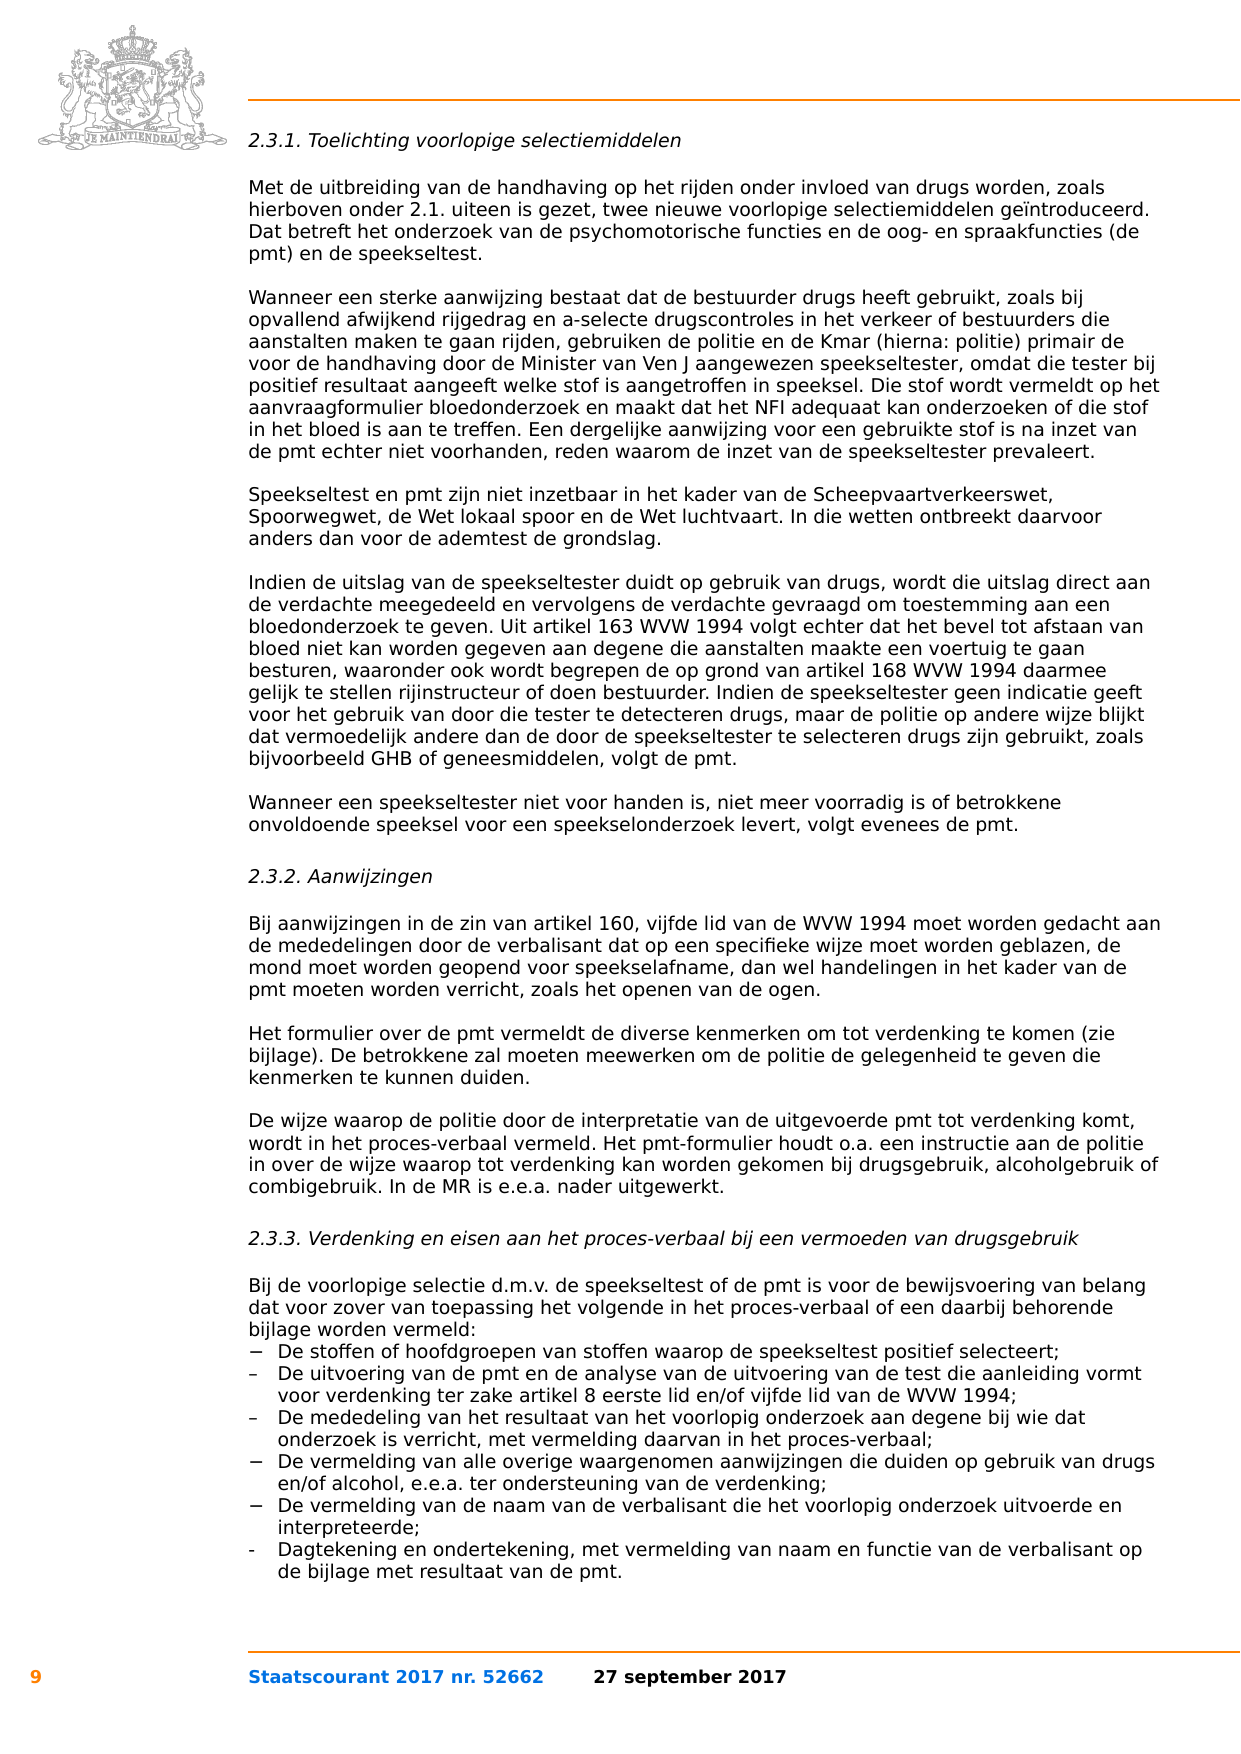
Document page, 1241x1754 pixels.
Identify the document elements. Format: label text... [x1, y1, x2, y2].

text De wijze waarop de politie door de interpretatie van de uitgevoerde pmt tot verdenking komt, wordt in het proces-verbaal vermeld. Het pmt-formulier houdt o.a. een instructie aan de politie in over de wijze waarop tot verdenking kan worden gekomen bij drugsgebruik, alcoholgebruik of combigebruik. In de MR is e.e.a. nader uitgewerkt. [248, 1110, 1163, 1198]
text - Dagtekening en ondertekening, met vermelding van naam en functie van de verbalisant op de bijlage met resultaat van de pmt. [248, 1539, 1163, 1583]
subtitle 2.3.2. Aanwijzingen [248, 866, 1163, 888]
picture [38, 25, 227, 150]
text Speekseltest en pmt zijn niet inzetbaar in het kader van de Scheepvaartverkeerswet, Spoorwegwet, de Wet lokaal spoor en de Wet luchtvaart. In die wetten ontbreekt daarvoor anders dan voor de ademtest de grondslag. [248, 484, 1163, 550]
text − De stoffen of hoofdgroepen van stoffen waarop de speekseltest positief selecteert; [248, 1341, 1163, 1363]
text Wanneer een speekseltester niet voor handen is, niet meer voorradig is of betrokkene onvoldoende speeksel voor een speekselonderzoek levert, volgt evenees de pmt. [248, 792, 1163, 836]
subtitle 2.3.3. Verdenking en eisen aan het proces-verbaal bij een vermoeden van drugsgebruik [248, 1228, 1163, 1250]
text Bij aanwijzingen in de zin van artikel 160, vijfde lid van de WVW 1994 moet worden gedacht aan de mededelingen door de verbalisant dat op een specifieke wijze moet worden geblazen, de mond moet worden geopend voor speekselafname, dan wel handelingen in het kader van de pmt moeten worden verricht, zoals het openen van de ogen. [248, 913, 1163, 1001]
text Het formulier over de pmt vermeldt de diverse kenmerken om tot verdenking te komen (zie bijlage). De betrokkene zal moeten meewerken om de politie de gelegenheid te geven die kenmerken te kunnen duiden. [248, 1023, 1163, 1088]
text Wanneer een sterke aanwijzing bestaat dat de bestuurder drugs heeft gebruikt, zoals bij opvallend afwijkend rijgedrag en a-selecte drugscontroles in het verkeer of bestuurders die aanstalten maken te gaan rijden, gebruiken de politie en de Kmar (hierna: politie) primair de voor de handhaving door de Minister van Ven J aangewezen speekseltester, omdat die tester bij positief resultaat aangeeft welke stof is aangetroffen in speeksel. Die stof wordt vermeldt op het aanvraagformulier bloedonderzoek en maakt dat het NFI adequaat kan onderzoeken of die stof in het bloed is aan te treffen. Een dergelijke aanwijzing voor een gebruikte stof is na inzet van de pmt echter niet voorhanden, reden waarom de inzet van de speekseltester prevaleert. [248, 287, 1163, 462]
text – De uitvoering van de pmt en de analyse van de uitvoering van de test die aanleiding vormt voor verdenking ter zake artikel 8 eerste lid en/of vijfde lid van de WVW 1994; [248, 1363, 1163, 1407]
text – De mededeling van het resultaat van het voorlopig onderzoek aan degene bij wie dat onderzoek is verricht, met vermelding daarvan in het proces-verbaal; [248, 1407, 1163, 1451]
text Indien de uitslag van de speekseltester duidt op gebruik van drugs, wordt die uitslag direct aan de verdachte meegedeeld en vervolgens de verdachte gevraagd om toestemming aan een bloedonderzoek te geven. Uit artikel 163 WVW 1994 volgt echter dat het bevel tot afstaan van bloed niet kan worden gegeven aan degene die aanstalten maakte een voertuig te gaan besturen, waaronder ook wordt begrepen de op grond van artikel 168 WVW 1994 daarmee gelijk te stellen rijinstructeur of doen bestuurder. Indien de speekseltester geen indicatie geeft voor het gebruik van door die tester te detecteren drugs, maar de politie op andere wijze blijkt dat vermoedelijk andere dan de door de speekseltester te selecteren drugs zijn gebruikt, zoals bijvoorbeeld GHB of geneesmiddelen, volgt de pmt. [248, 572, 1163, 770]
text − De vermelding van alle overige waargenomen aanwijzingen die duiden op gebruik van drugs en/of alcohol, e.e.a. ter ondersteuning van de verdenking; [248, 1451, 1163, 1495]
text − De vermelding van de naam van de verbalisant die het voorlopig onderzoek uitvoerde en interpreteerde; [248, 1495, 1163, 1539]
text Bij de voorlopige selectie d.m.v. de speekseltest of de pmt is voor de bewijsvoering van belang dat voor zover van toepassing het volgende in het proces-verbaal of een daarbij behorende bijlage worden vermeld: [248, 1275, 1163, 1341]
subtitle 2.3.1. Toelichting voorlopige selectiemiddelen [248, 130, 1163, 152]
text Met de uitbreiding van de handhaving op het rijden onder invloed van drugs worden, zoals hierboven onder 2.1. uiteen is gezet, twee nieuwe voorlopige selectiemiddelen geïntroduceerd. Dat betreft het onderzoek van de psychomotorische functies en de oog- en spraakfuncties (de pmt) en de speekseltest. [248, 177, 1163, 265]
